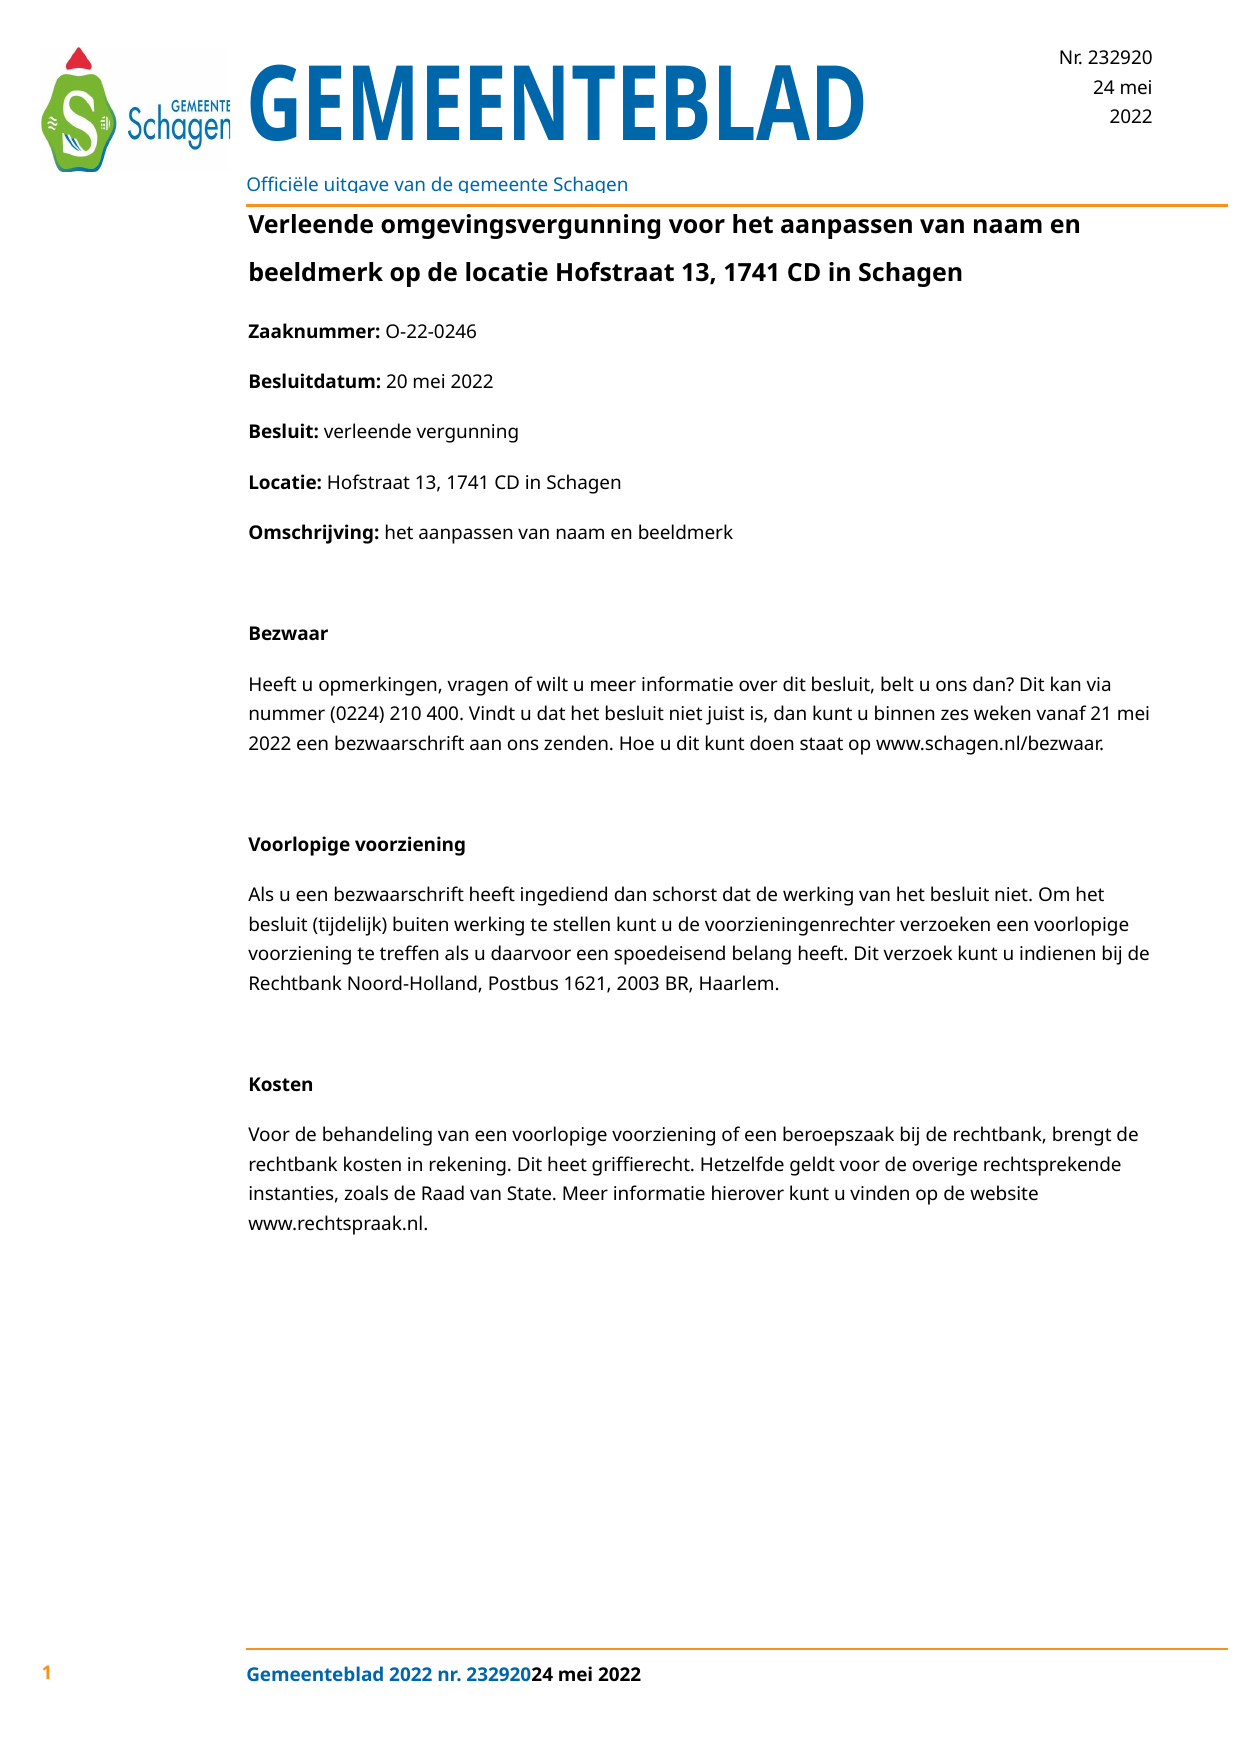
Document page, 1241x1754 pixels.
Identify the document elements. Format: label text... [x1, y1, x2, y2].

text Voor de behandeling van een voorlopige voorziening of een beroepszaak bij de rechtbank, brengt de rechtbank kosten in rekening. Dit heet griffierecht. Hetzelfde geldt voor de overige rechtsprekende instanties, zoals de Raad van State. Meer informatie hierover kunt u vinden op de website www.rechtspraak.nl. [248, 1121, 1152, 1236]
text Besluit: verleende vergunning [248, 419, 1152, 444]
text Besluitdatum: 20 mei 2022 [248, 368, 1152, 394]
picture [41, 47, 231, 172]
text Omschrijving: het aanpassen van naam en beeldmerk [248, 519, 1152, 545]
text Heeft u opmerkingen, vragen of wilt u meer informatie over dit besluit, belt u ons dan? Dit kan via nummer (0224) 210 400. Vindt u dat het besluit niet juist is, dan kunt u binnen zes weken vanaf 21 mei 2022 een bezwaarschrift aan ons zenden. Hoe u dit kunt doen staat op www.schagen.nl/bezwaar. [248, 671, 1152, 756]
text Als u een bezwaarschrift heeft ingediend dan schorst dat de werking van het besluit niet. Om het besluit (tijdelijk) buiten werking te stellen kunt u de voorzieningenrechter verzoeken een voorlopige voorziening te treffen als u daarvoor een spoedeisend belang heeft. Dit verzoek kunt u indienen bij de Rechtbank Noord-Holland, Postbus 1621, 2003 BR, Haarlem. [248, 881, 1152, 996]
text Bezwaar [248, 620, 1152, 646]
text Zaaknummer: O-22-0246 [248, 318, 1152, 344]
text Kosten [248, 1071, 1152, 1097]
text Locatie: Hofstraat 13, 1741 CD in Schagen [248, 469, 1152, 495]
text Verleende omgevingsvergunning voor het aanpassen van naam en beeldmerk op de locatie Hofstraat 13, 1741 CD in Schagen [248, 207, 1152, 288]
text Voorlopige voorziening [248, 831, 1152, 857]
